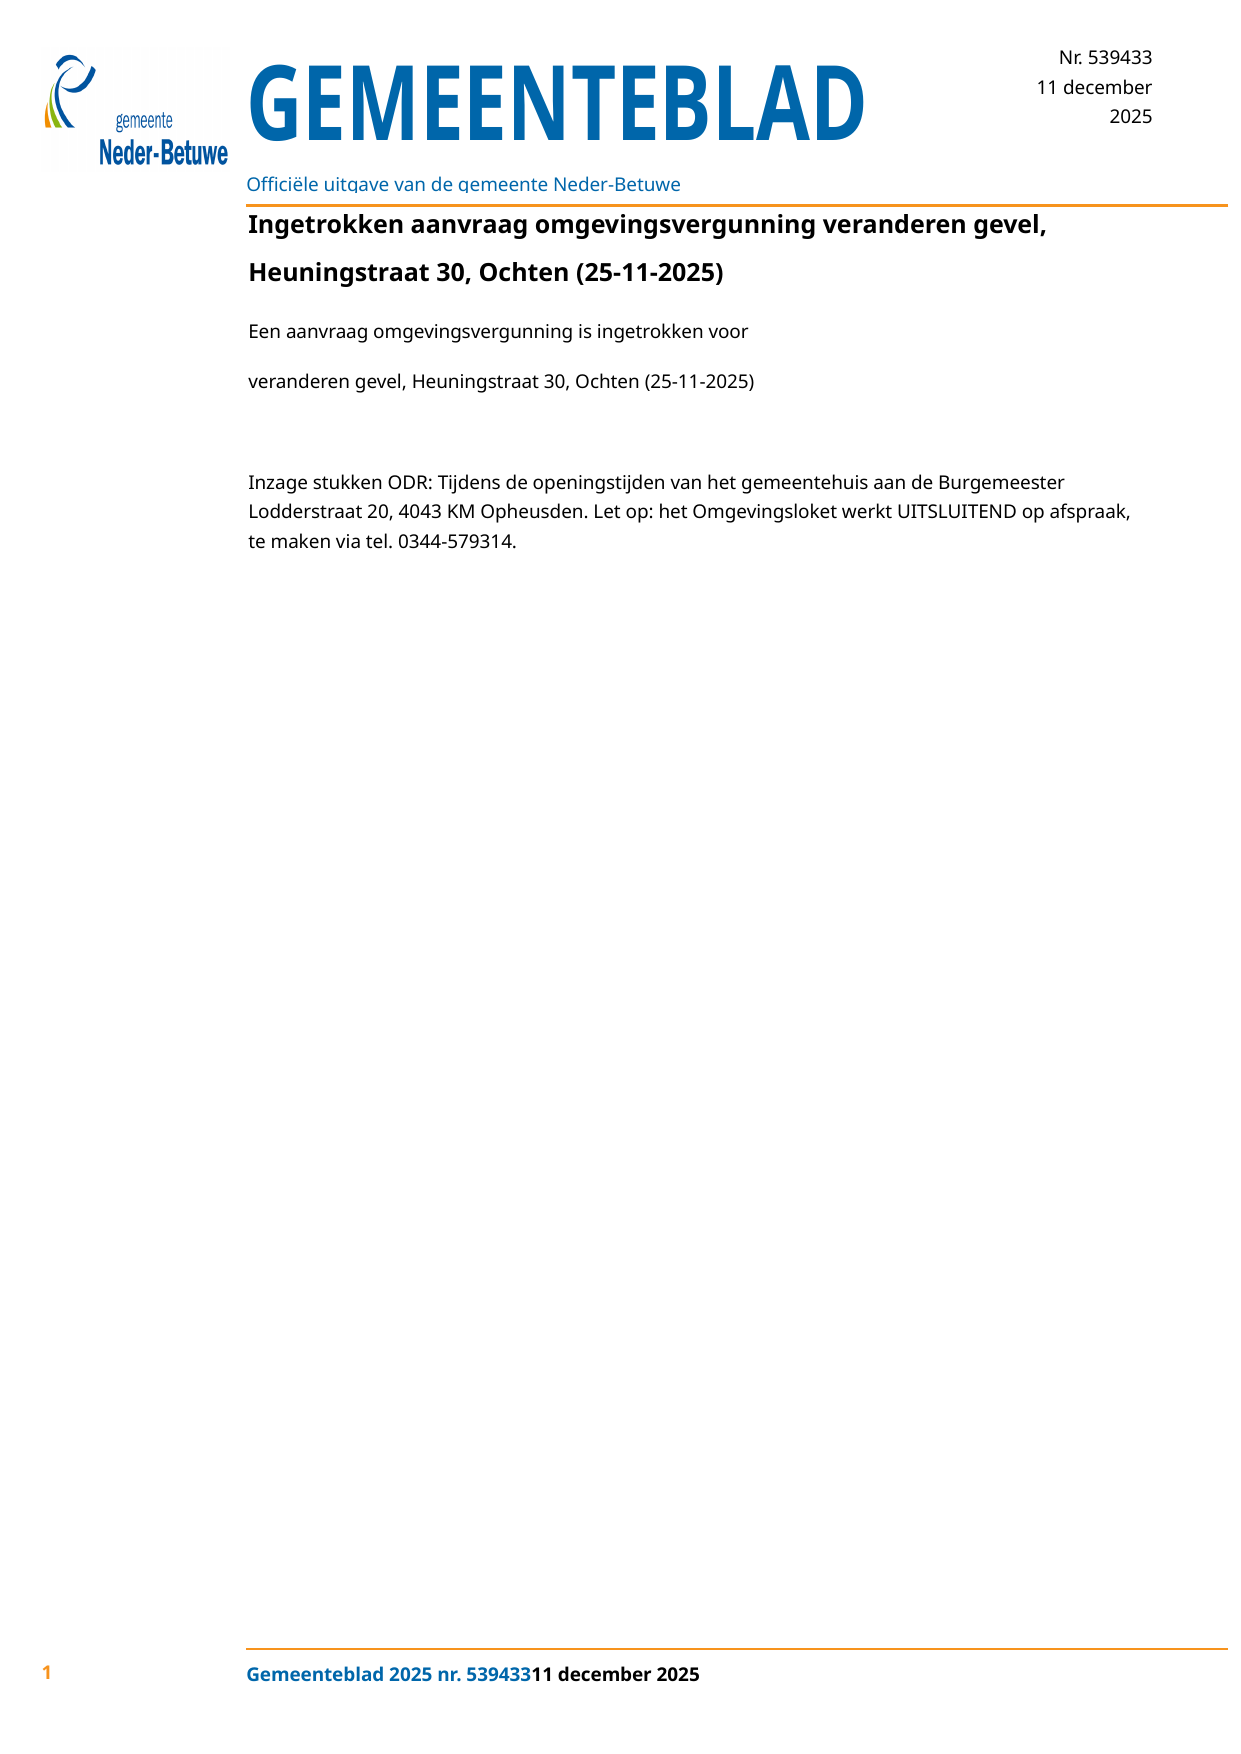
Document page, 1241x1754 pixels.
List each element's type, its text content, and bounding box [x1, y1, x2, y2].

text Inzage stukken ODR: Tijdens de openingstijden van het gemeentehuis aan de Burgemeester Lodderstraat 20, 4043 KM Opheusden. Let op: het Omgevingsloket werkt UITSLUITEND op afspraak, te maken via tel. 0344-579314. [248, 469, 1152, 554]
text veranderen gevel, Heuningstraat 30, Ochten (25-11-2025) [248, 368, 1152, 394]
text Een aanvraag omgevingsvergunning is ingetrokken voor [248, 318, 1152, 344]
picture [41, 47, 231, 172]
text Ingetrokken aanvraag omgevingsvergunning veranderen gevel, Heuningstraat 30, Ochten (25-11-2025) [248, 207, 1152, 288]
